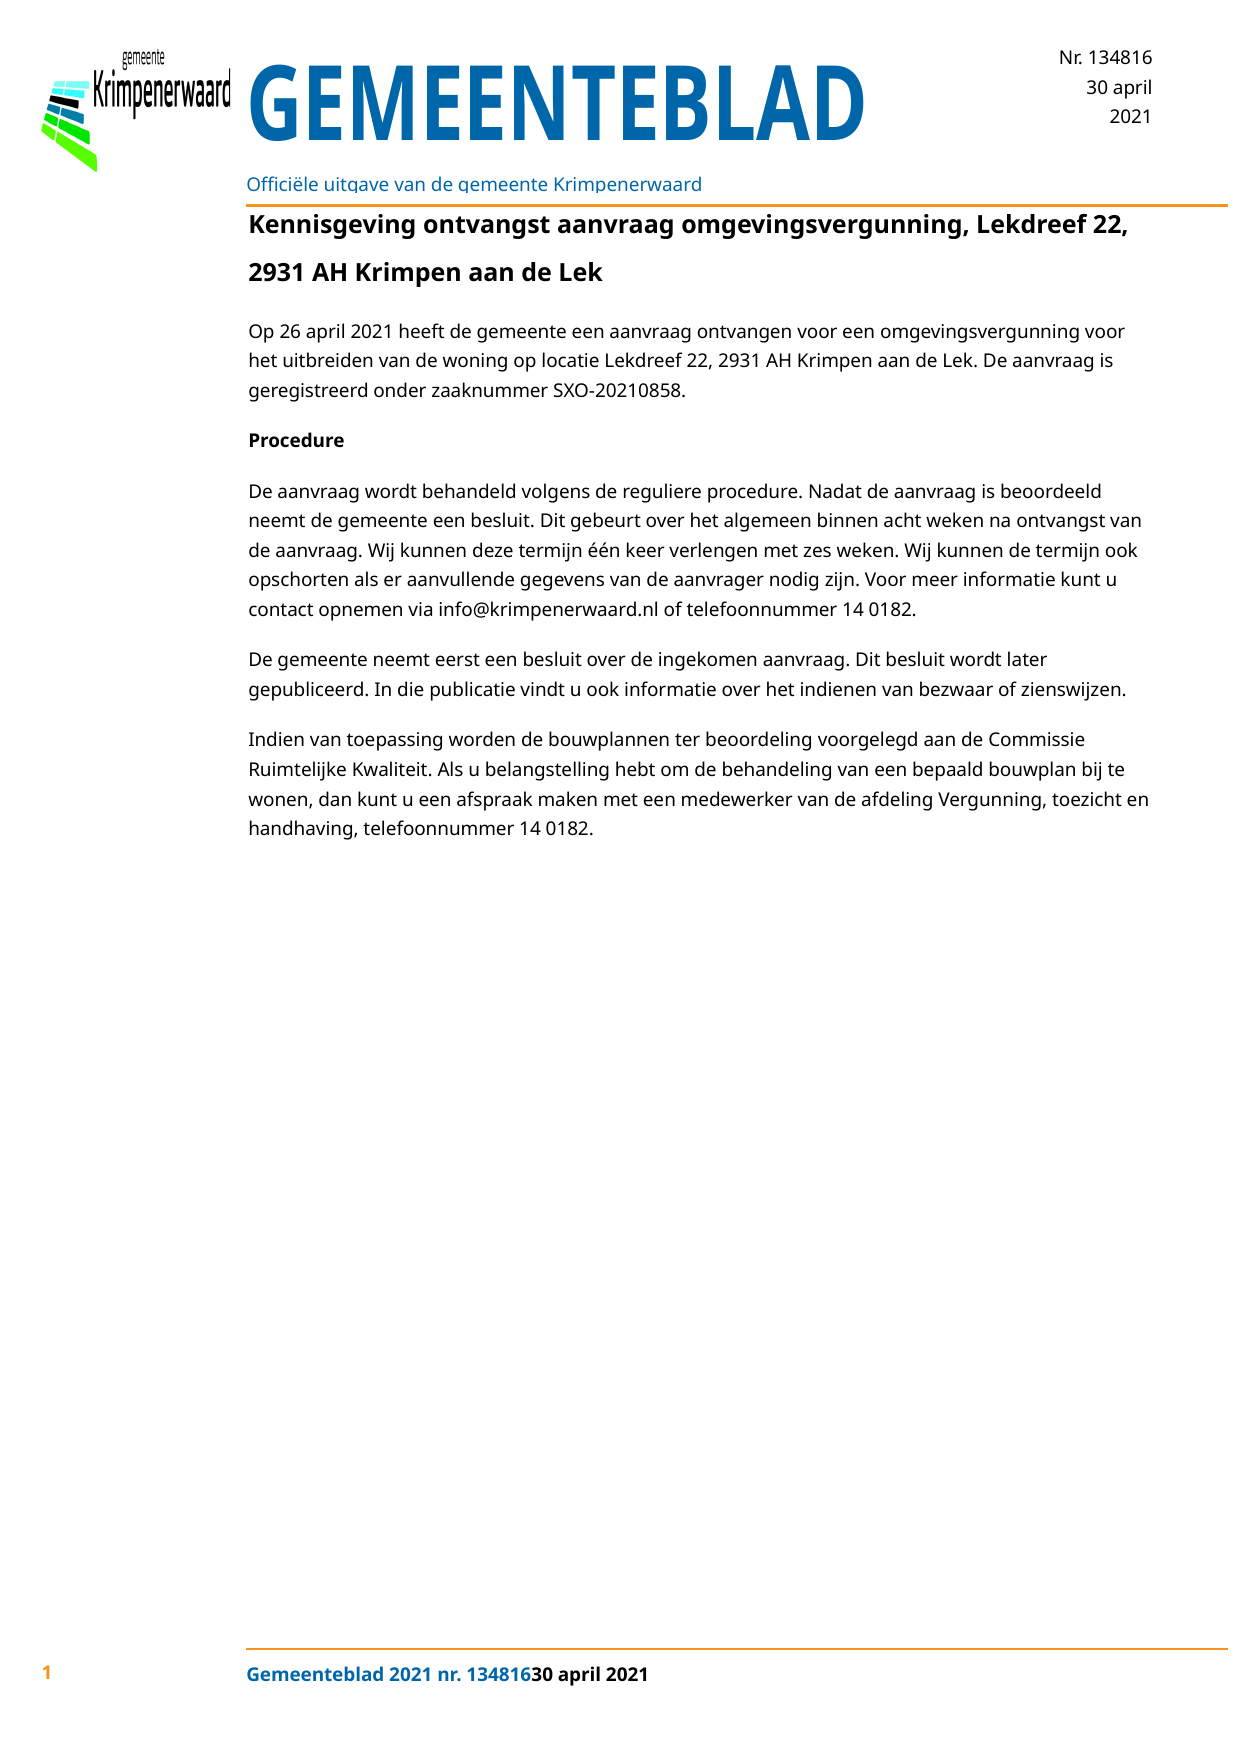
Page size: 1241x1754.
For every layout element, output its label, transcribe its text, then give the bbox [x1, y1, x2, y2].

text De gemeente neemt eerst een besluit over de ingekomen aanvraag. Dit besluit wordt later gepubliceerd. In die publicatie vindt u ook informatie over het indienen van bezwaar of zienswijzen. [248, 647, 1152, 702]
text Kennisgeving ontvangst aanvraag omgevingsvergunning, Lekdreef 22, 2931 AH Krimpen aan de Lek [248, 207, 1152, 288]
picture [41, 47, 231, 172]
text Indien van toepassing worden de bouwplannen ter beoordeling voorgelegd aan de Commissie Ruimtelijke Kwaliteit. Als u belangstelling hebt om de behandeling van een bepaald bouwplan bij te wonen, dan kunt u een afspraak maken met een medewerker van de afdeling Vergunning, toezicht en handhaving, telefoonnummer 14 0182. [248, 727, 1152, 841]
text Op 26 april 2021 heeft de gemeente een aanvraag ontvangen voor een omgevingsvergunning voor het uitbreiden van de woning op locatie Lekdreef 22, 2931 AH Krimpen aan de Lek. De aanvraag is geregistreerd onder zaaknummer SXO-20210858. [248, 318, 1152, 403]
text De aanvraag wordt behandeld volgens de reguliere procedure. Nadat de aanvraag is beoordeeld neemt de gemeente een besluit. Dit gebeurt over het algemeen binnen acht weken na ontvangst van de aanvraag. Wij kunnen deze termijn één keer verlengen met zes weken. Wij kunnen de termijn ook opschorten als er aanvullende gegevens van de aanvrager nodig zijn. Voor meer informatie kunt u contact opnemen via info@krimpenerwaard.nl of telefoonnummer 14 0182. [248, 478, 1152, 622]
text Procedure [248, 427, 1152, 453]
